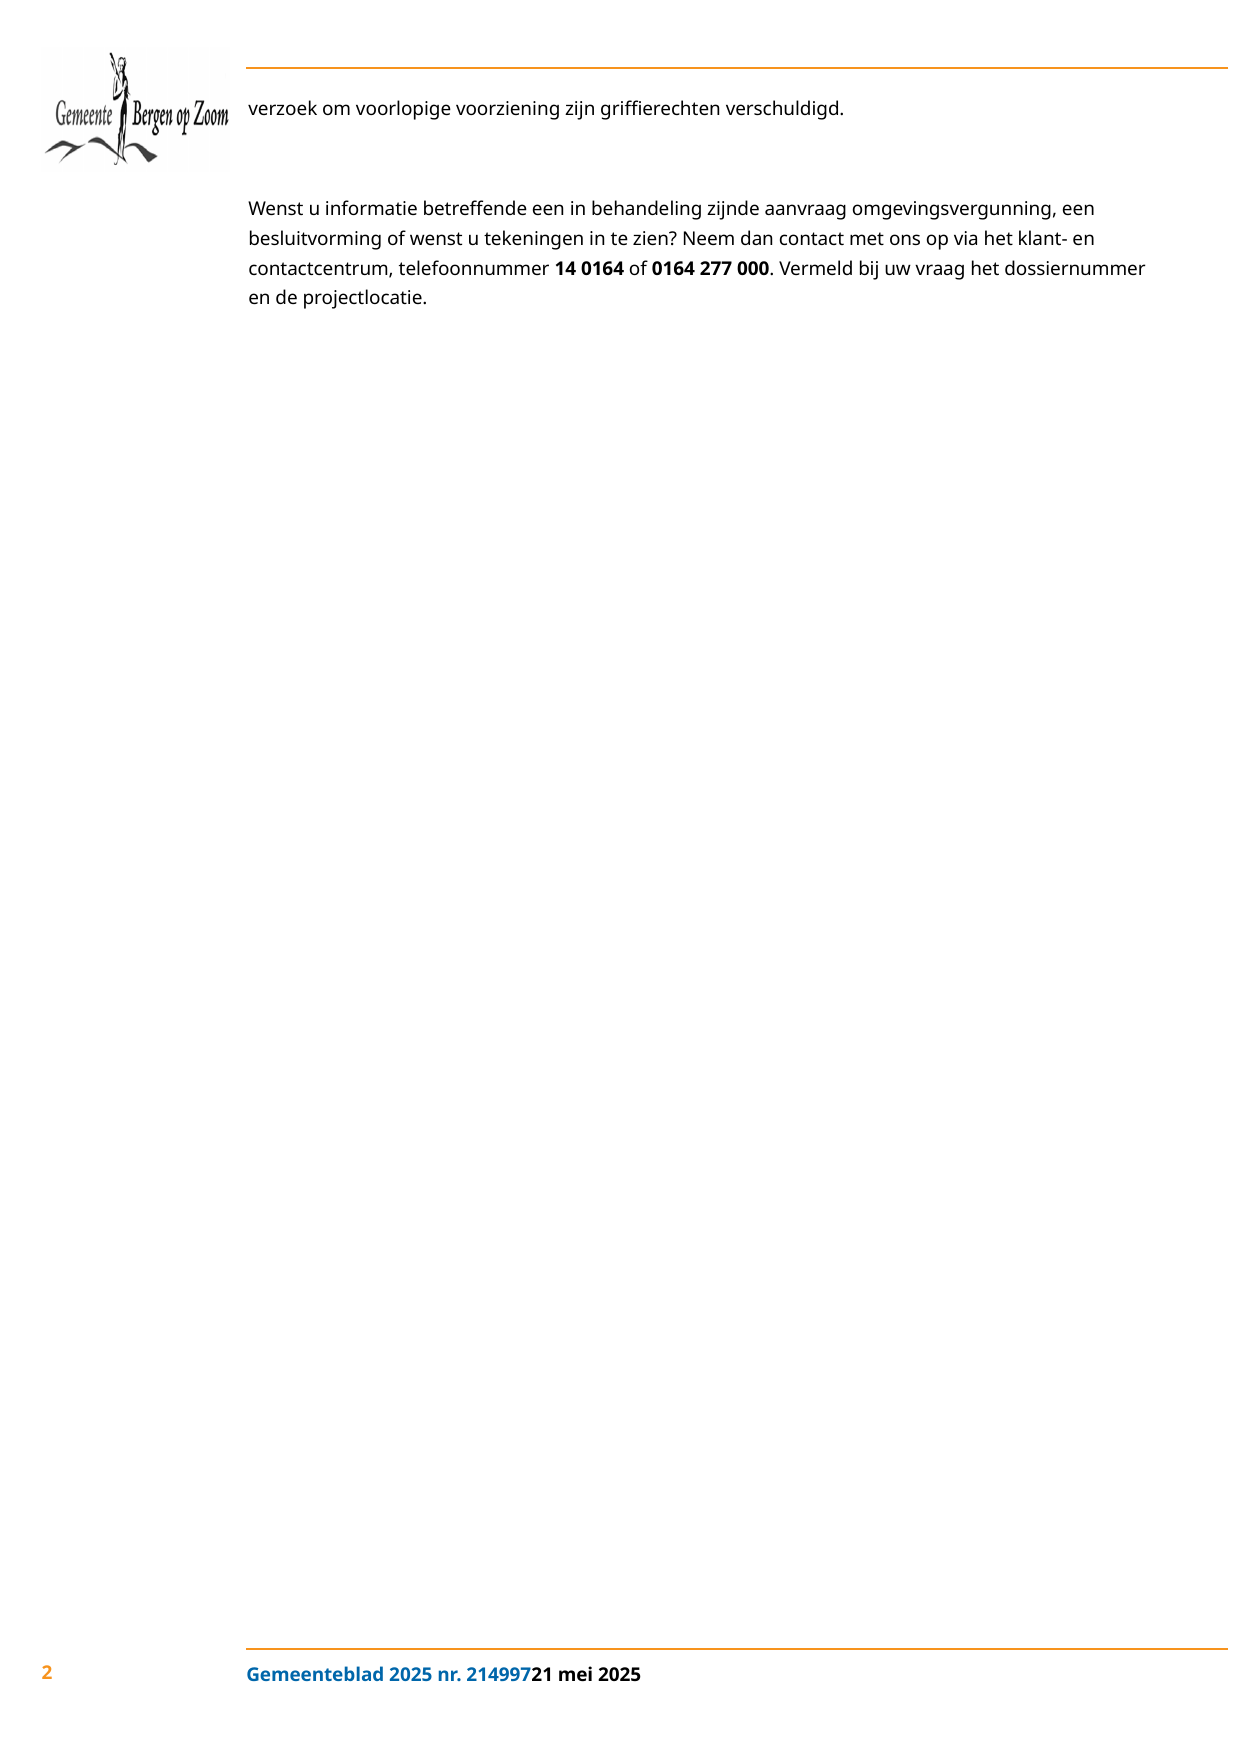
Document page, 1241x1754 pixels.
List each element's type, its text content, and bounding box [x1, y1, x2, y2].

picture [41, 47, 231, 172]
text Wenst u informatie betreffende een in behandeling zijnde aanvraag omgevingsvergunning, een besluitvorming of wenst u tekeningen in te zien? Neem dan contact met ons op via het klant- en contactcentrum, telefoonnummer 14 0164 of 0164 277 000. Vermeld bij uw vraag het dossiernummer en de projectlocatie. [248, 196, 1152, 310]
text verzoek om voorlopige voorziening zijn griffierechten verschuldigd. [248, 95, 1152, 121]
